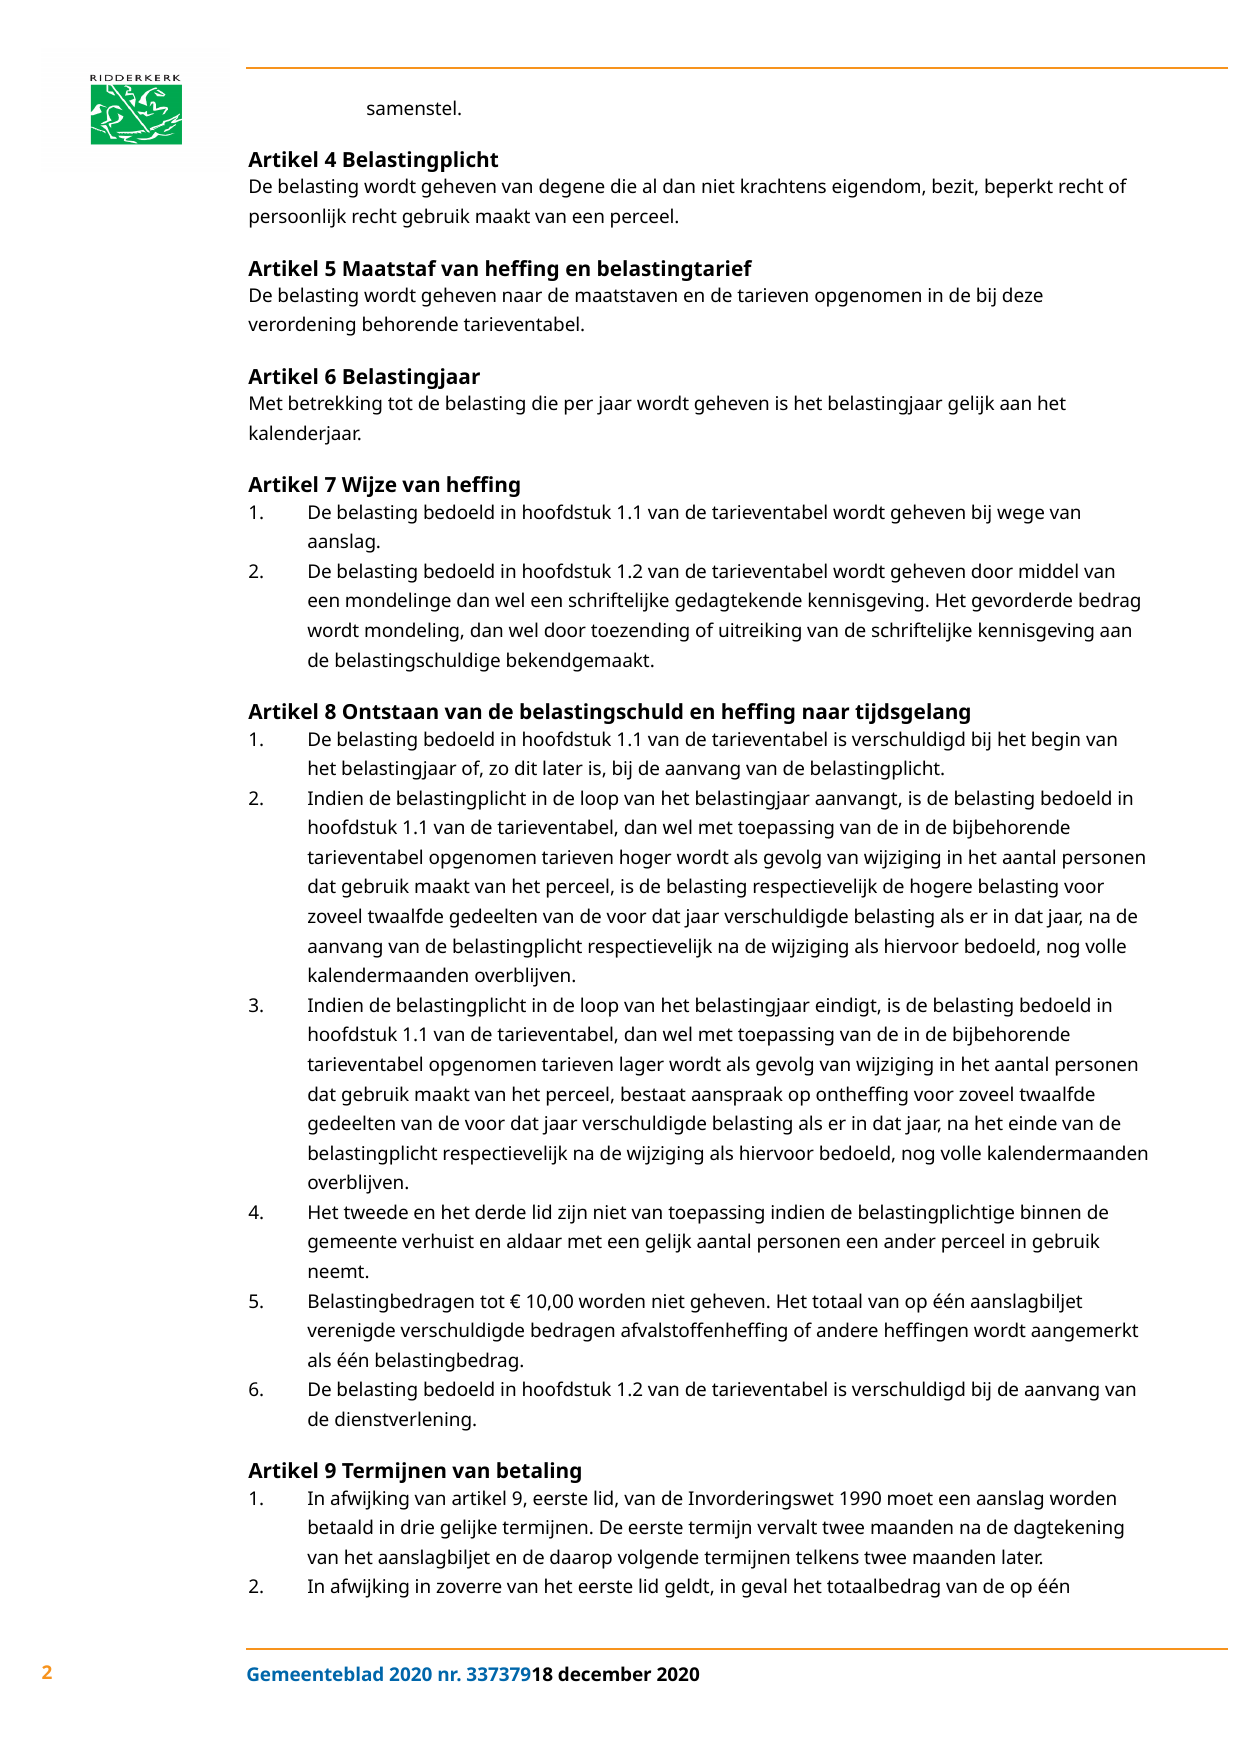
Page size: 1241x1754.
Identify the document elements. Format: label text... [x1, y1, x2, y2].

list In afwijking in zoverre van het eerste lid geldt, in geval het totaalbedrag van de op één [248, 1574, 1152, 1599]
list In afwijking van artikel 9, eerste lid, van de Invorderingswet 1990 moet een aanslag worden betaald in drie gelijke termijnen. De eerste termijn vervalt twee maanden na de dagtekening van het aanslagbiljet en de daarop volgende termijnen telkens twee maanden later. [248, 1485, 1152, 1570]
text Artikel 9 Termijnen van betaling [248, 1457, 1152, 1485]
text Artikel 5 Maatstaf van heffing en belastingtarief [248, 254, 1152, 282]
text Artikel 8 Ontstaan van de belastingschuld en heffing naar tijdsgelang [248, 697, 1152, 726]
text De belasting wordt geheven van degene die al dan niet krachtens eigendom, bezit, beperkt recht of persoonlijk recht gebruik maakt van een perceel. [248, 174, 1152, 229]
text Artikel 7 Wijze van heffing [248, 471, 1152, 499]
text De belasting wordt geheven naar de maatstaven en de tarieven opgenomen in de bij deze verordening behorende tarieventabel. [248, 282, 1152, 337]
list Indien de belastingplicht in de loop van het belastingjaar eindigt, is de belasting bedoeld in hoofdstuk 1.1 van de tarieventabel, dan wel met toepassing van de in de bijbehorende tarieventabel opgenomen tarieven lager wordt als gevolg van wijziging in het aantal personen dat gebruik maakt van het perceel, bestaat aanspraak op ontheffing voor zoveel twaalfde gedeelten van de voor dat jaar verschuldigde belasting als er in dat jaar, na het einde van de belastingplicht respectievelijk na de wijziging als hiervoor bedoeld, nog volle kalendermaanden overblijven. [248, 992, 1152, 1195]
text Artikel 6 Belastingjaar [248, 362, 1152, 391]
text Artikel 4 Belastingplicht [248, 145, 1152, 174]
list De belasting bedoeld in hoofdstuk 1.2 van de tarieventabel is verschuldigd bij de aanvang van de dienstverlening. [248, 1377, 1152, 1432]
list De belasting bedoeld in hoofdstuk 1.2 van de tarieventabel wordt geheven door middel van een mondelinge dan wel een schriftelijke gedagtekende kennisgeving. Het gevorderde bedrag wordt mondeling, dan wel door toezending of uitreiking van de schriftelijke kennisgeving aan de belastingschuldige bekendgemaakt. [248, 558, 1152, 673]
list De belasting bedoeld in hoofdstuk 1.1 van de tarieventabel is verschuldigd bij het begin van het belastingjaar of, zo dit later is, bij de aanvang van de belastingplicht. [248, 726, 1152, 781]
text Met betrekking tot de belasting die per jaar wordt geheven is het belastingjaar gelijk aan het kalenderjaar. [248, 391, 1152, 446]
list Indien de belastingplicht in de loop van het belastingjaar aanvangt, is de belasting bedoeld in hoofdstuk 1.1 van de tarieventabel, dan wel met toepassing van de in de bijbehorende tarieventabel opgenomen tarieven hoger wordt als gevolg van wijziging in het aantal personen dat gebruik maakt van het perceel, is de belasting respectievelijk de hogere belasting voor zoveel twaalfde gedeelten van de voor dat jaar verschuldigde belasting als er in dat jaar, na de aanvang van de belastingplicht respectievelijk na de wijziging als hiervoor bedoeld, nog volle kalendermaanden overblijven. [248, 785, 1152, 988]
list Het tweede en het derde lid zijn niet van toepassing indien de belastingplichtige binnen de gemeente verhuist en aldaar met een gelijk aantal personen een ander perceel in gebruik neemt. [248, 1199, 1152, 1284]
picture [41, 47, 231, 172]
list De belasting bedoeld in hoofdstuk 1.1 van de tarieventabel wordt geheven bij wege van aanslag. [248, 499, 1152, 554]
list Belastingbedragen tot € 10,00 worden niet geheven. Het totaal van op één aanslagbiljet verenigde verschuldigde bedragen afvalstoffenheffing of andere heffingen wordt aangemerkt als één belastingbedrag. [248, 1288, 1152, 1373]
list samenstel. [307, 95, 1152, 121]
